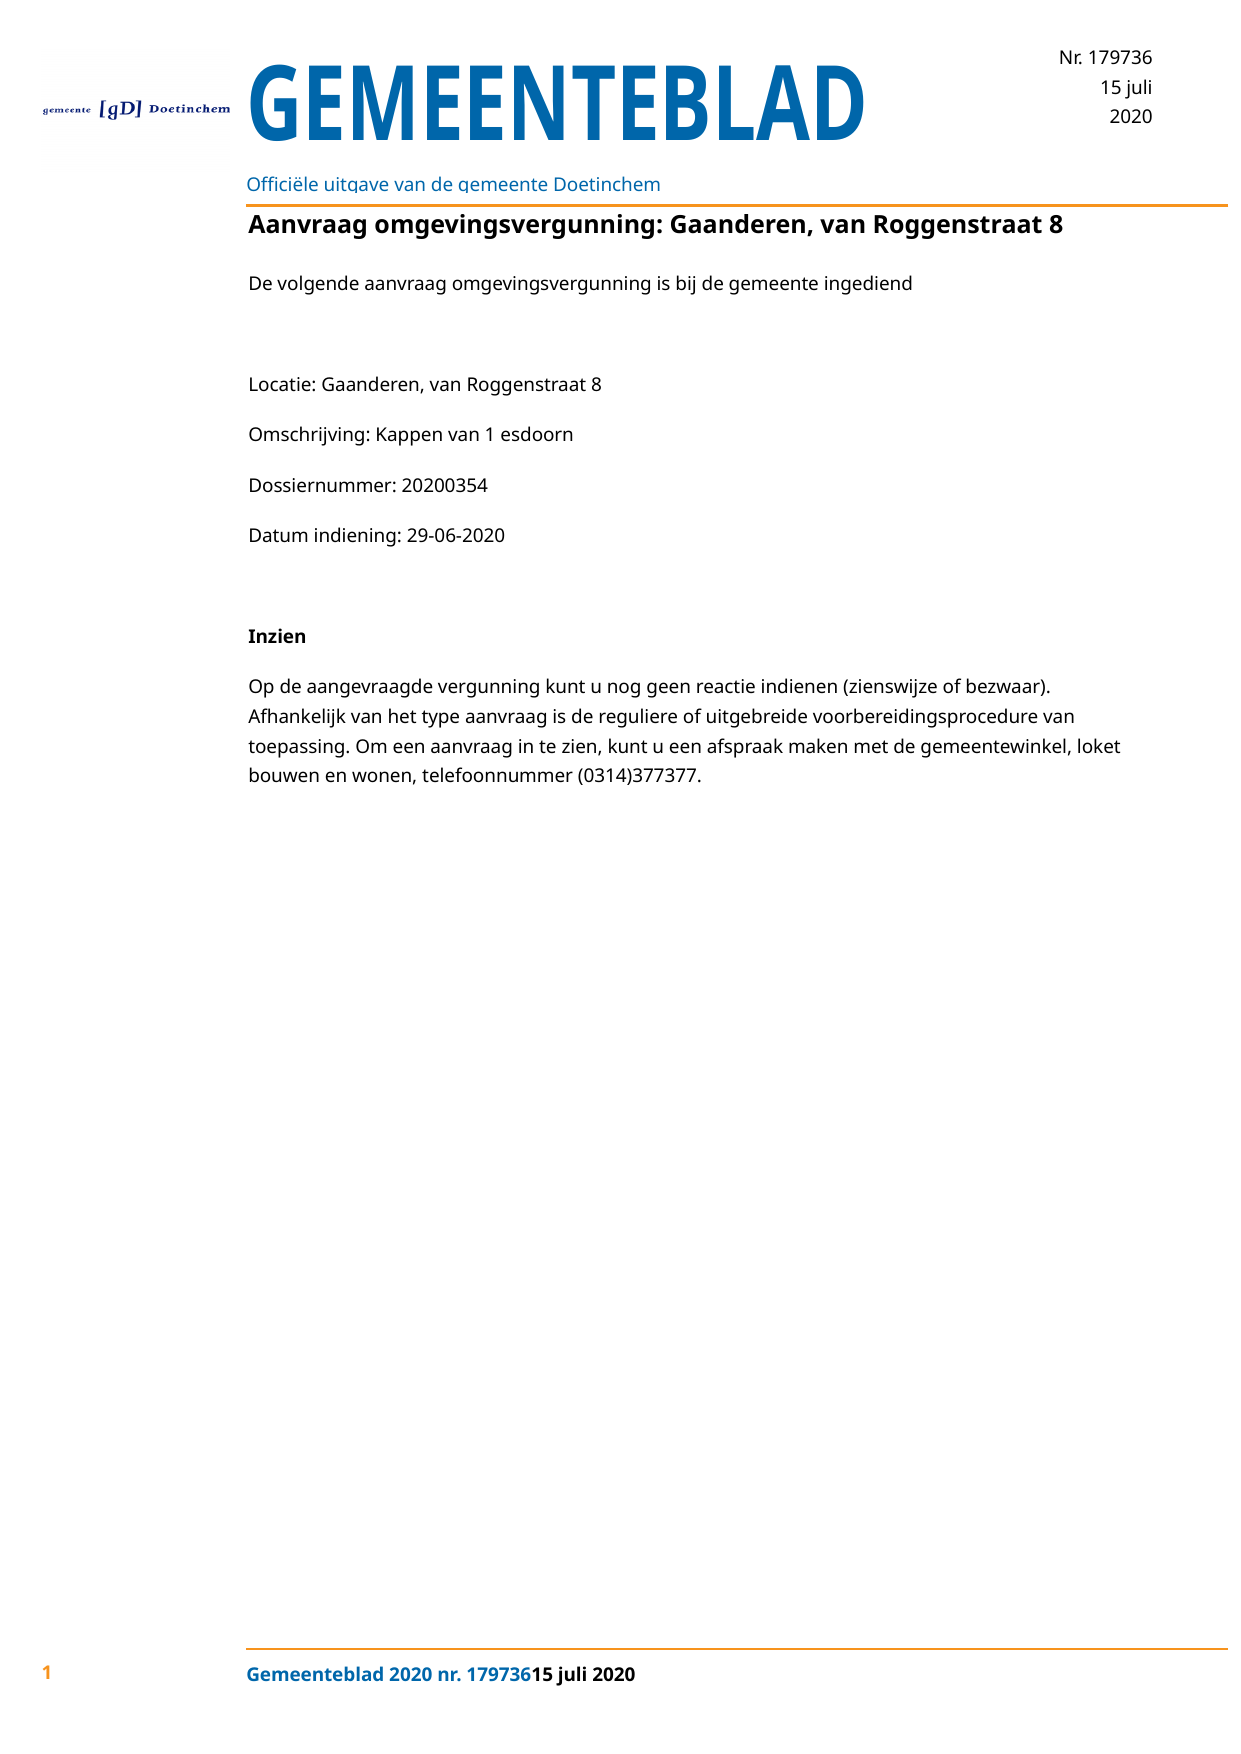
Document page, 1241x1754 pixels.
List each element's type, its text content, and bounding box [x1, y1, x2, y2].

text De volgende aanvraag omgevingsvergunning is bij de gemeente ingediend [248, 270, 1152, 296]
picture [41, 47, 231, 172]
text Op de aangevraagde vergunning kunt u nog geen reactie indienen (zienswijze of bezwaar). Afhankelijk van het type aanvraag is de reguliere of uitgebreide voorbereidingsprocedure van toepassing. Om een aanvraag in te zien, kunt u een afspraak maken met de gemeentewinkel, loket bouwen en wonen, telefoonnummer (0314)377377. [248, 674, 1152, 788]
text Inzien [248, 623, 1152, 649]
text Datum indiening: 29-06-2020 [248, 522, 1152, 548]
text Aanvraag omgevingsvergunning: Gaanderen, van Roggenstraat 8 [248, 207, 1152, 241]
text Locatie: Gaanderen, van Roggenstraat 8 [248, 371, 1152, 397]
text Omschrijving: Kappen van 1 esdoorn [248, 422, 1152, 447]
text Dossiernummer: 20200354 [248, 472, 1152, 498]
